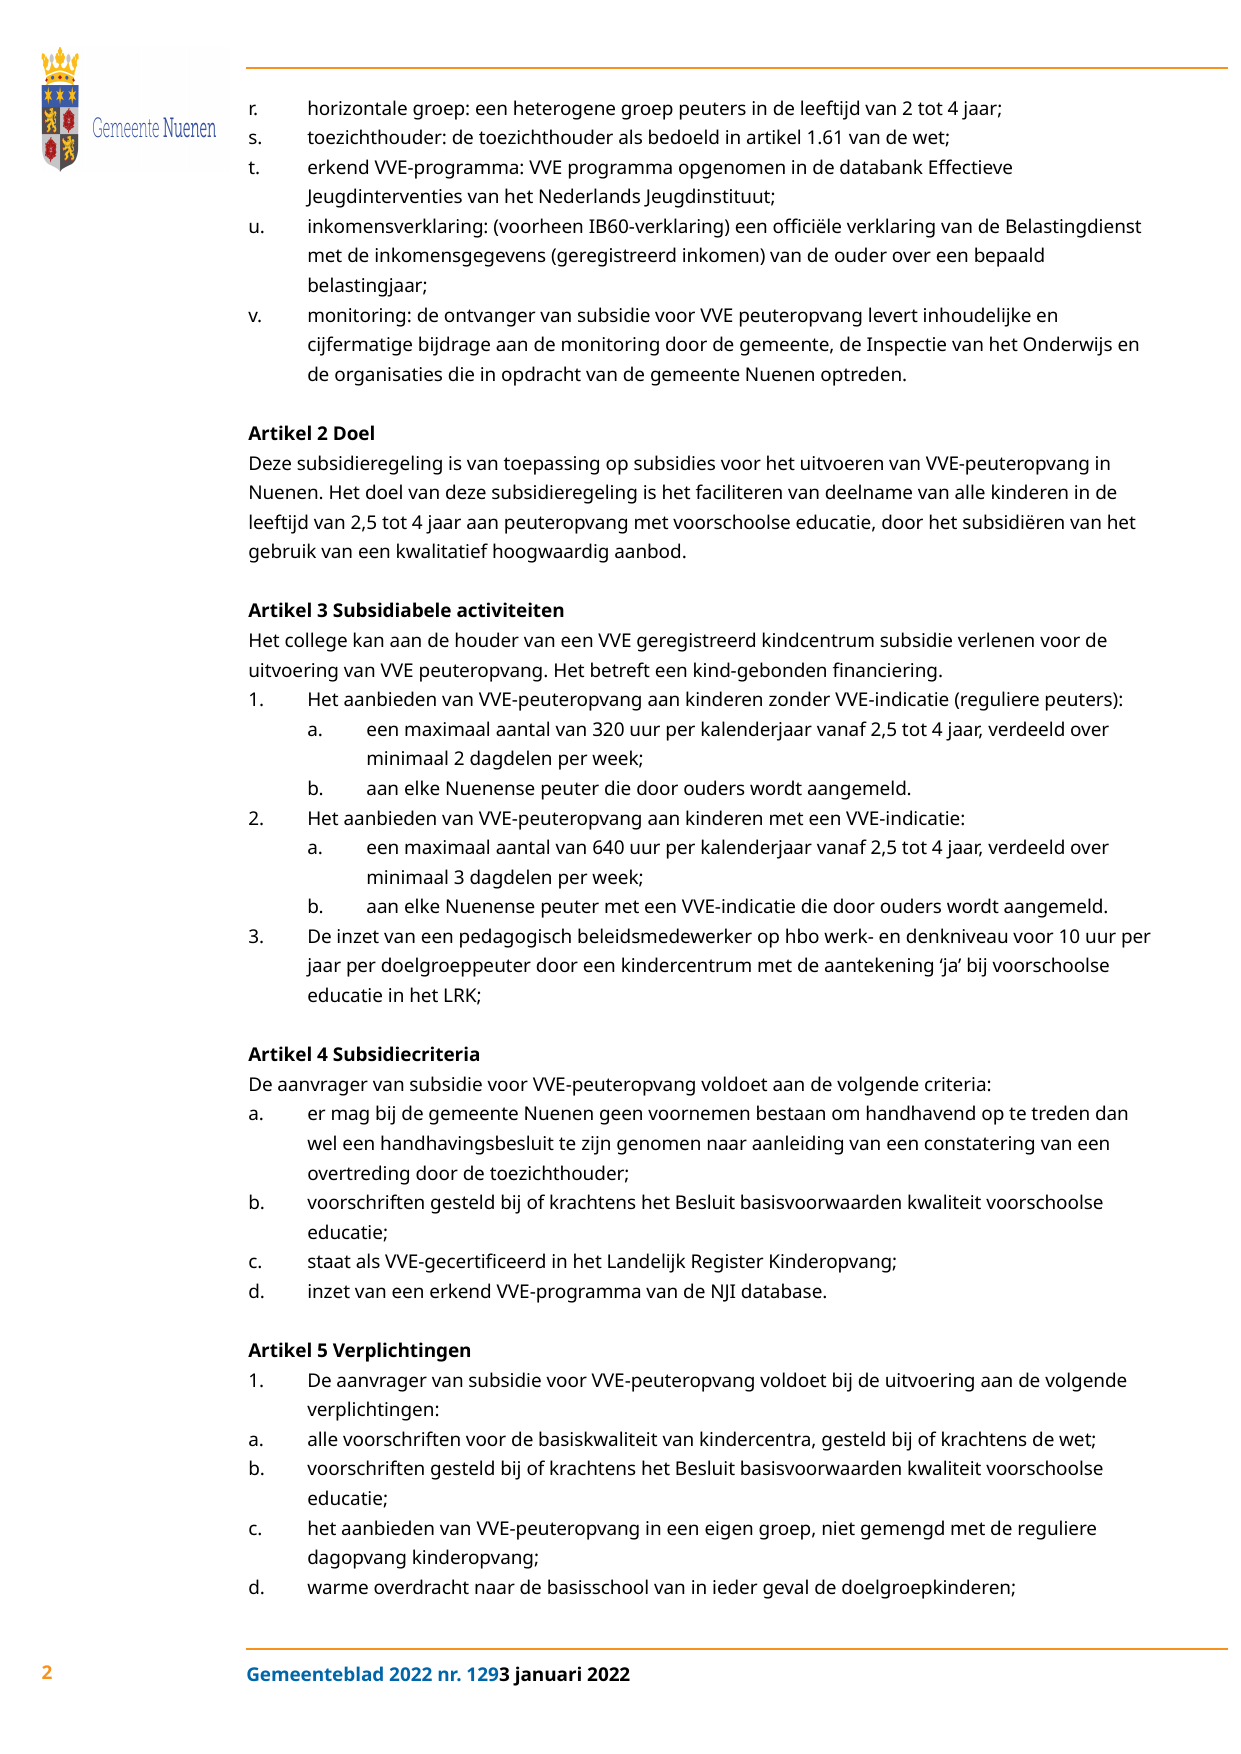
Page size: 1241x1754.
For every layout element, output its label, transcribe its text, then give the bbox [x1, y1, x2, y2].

list een maximaal aantal van 640 uur per kalenderjaar vanaf 2,5 tot 4 jaar, verdeeld over minimaal 3 dagdelen per week; [307, 834, 1152, 890]
list horizontale groep: een heterogene groep peuters in de leeftijd van 2 tot 4 jaar; [248, 95, 1152, 121]
list monitoring: de ontvanger van subsidie voor VVE peuteropvang levert inhoudelijke en cijfermatige bijdrage aan de monitoring door de gemeente, de Inspectie van het Onderwijs en de organisaties die in opdracht van de gemeente Nuenen optreden. [248, 302, 1152, 387]
list voorschriften gesteld bij of krachtens het Besluit basisvoorwaarden kwaliteit voorschoolse educatie; [248, 1456, 1152, 1511]
text Artikel 4 Subsidiecriteria [248, 1041, 1152, 1067]
list het aanbieden van VVE-peuteropvang in een eigen groep, niet gemengd met de reguliere dagopvang kinderopvang; [248, 1515, 1152, 1570]
list voorschriften gesteld bij of krachtens het Besluit basisvoorwaarden kwaliteit voorschoolse educatie; [248, 1189, 1152, 1245]
text Deze subsidieregeling is van toepassing op subsidies voor het uitvoeren van VVE-peuteropvang in Nuenen. Het doel van deze subsidieregeling is het faciliteren van deelname van alle kinderen in de leeftijd van 2,5 tot 4 jaar aan peuteropvang met voorschoolse educatie, door het subsidiëren van het gebruik van een kwalitatief hoogwaardig aanbod. [248, 450, 1152, 564]
list warme overdracht naar de basisschool van in ieder geval de doelgroepkinderen; [248, 1574, 1152, 1600]
list Het aanbieden van VVE-peuteropvang aan kinderen zonder VVE-indicatie (reguliere peuters): [248, 686, 1152, 712]
list toezichthouder: de toezichthouder als bedoeld in artikel 1.61 van de wet; [248, 124, 1152, 150]
list Het aanbieden van VVE-peuteropvang aan kinderen met een VVE-indicatie: [248, 805, 1152, 831]
list staat als VVE-gecertificeerd in het Landelijk Register Kinderopvang; [248, 1248, 1152, 1274]
text Het college kan aan de houder van een VVE geregistreerd kindcentrum subsidie verlenen voor de uitvoering van VVE peuteropvang. Het betreft een kind-gebonden financiering. [248, 627, 1152, 683]
list alle voorschriften voor de basiskwaliteit van kindercentra, gesteld bij of krachtens de wet; [248, 1426, 1152, 1452]
list een maximaal aantal van 320 uur per kalenderjaar vanaf 2,5 tot 4 jaar, verdeeld over minimaal 2 dagdelen per week; [307, 716, 1152, 771]
list er mag bij de gemeente Nuenen geen voornemen bestaan om handhavend op te treden dan wel een handhavingsbesluit te zijn genomen naar aanleiding van een constatering van een overtreding door de toezichthouder; [248, 1101, 1152, 1186]
text De aanvrager van subsidie voor VVE-peuteropvang voldoet aan de volgende criteria: [248, 1071, 1152, 1097]
text Artikel 3 Subsidiabele activiteiten [248, 598, 1152, 623]
list aan elke Nuenense peuter die door ouders wordt aangemeld. [307, 775, 1152, 801]
list inkomensverklaring: (voorheen IB60-verklaring) een officiële verklaring van de Belastingdienst met de inkomensgegevens (geregistreerd inkomen) van de ouder over een bepaald belastingjaar; [248, 213, 1152, 298]
text Artikel 5 Verplichtingen [248, 1337, 1152, 1363]
text Artikel 2 Doel [248, 420, 1152, 446]
list erkend VVE-programma: VVE programma opgenomen in de databank Effectieve Jeugdinterventies van het Nederlands Jeugdinstituut; [248, 154, 1152, 209]
list De aanvrager van subsidie voor VVE-peuteropvang voldoet bij de uitvoering aan de volgende verplichtingen: [248, 1367, 1152, 1422]
list aan elke Nuenense peuter met een VVE-indicatie die door ouders wordt aangemeld. [307, 893, 1152, 919]
list De inzet van een pedagogisch beleidsmedewerker op hbo werk- en denkniveau voor 10 uur per jaar per doelgroeppeuter door een kindercentrum met de aantekening ‘ja’ bij voorschoolse educatie in het LRK; [248, 923, 1152, 1008]
picture [41, 47, 231, 172]
list inzet van een erkend VVE-programma van de NJI database. [248, 1278, 1152, 1304]
